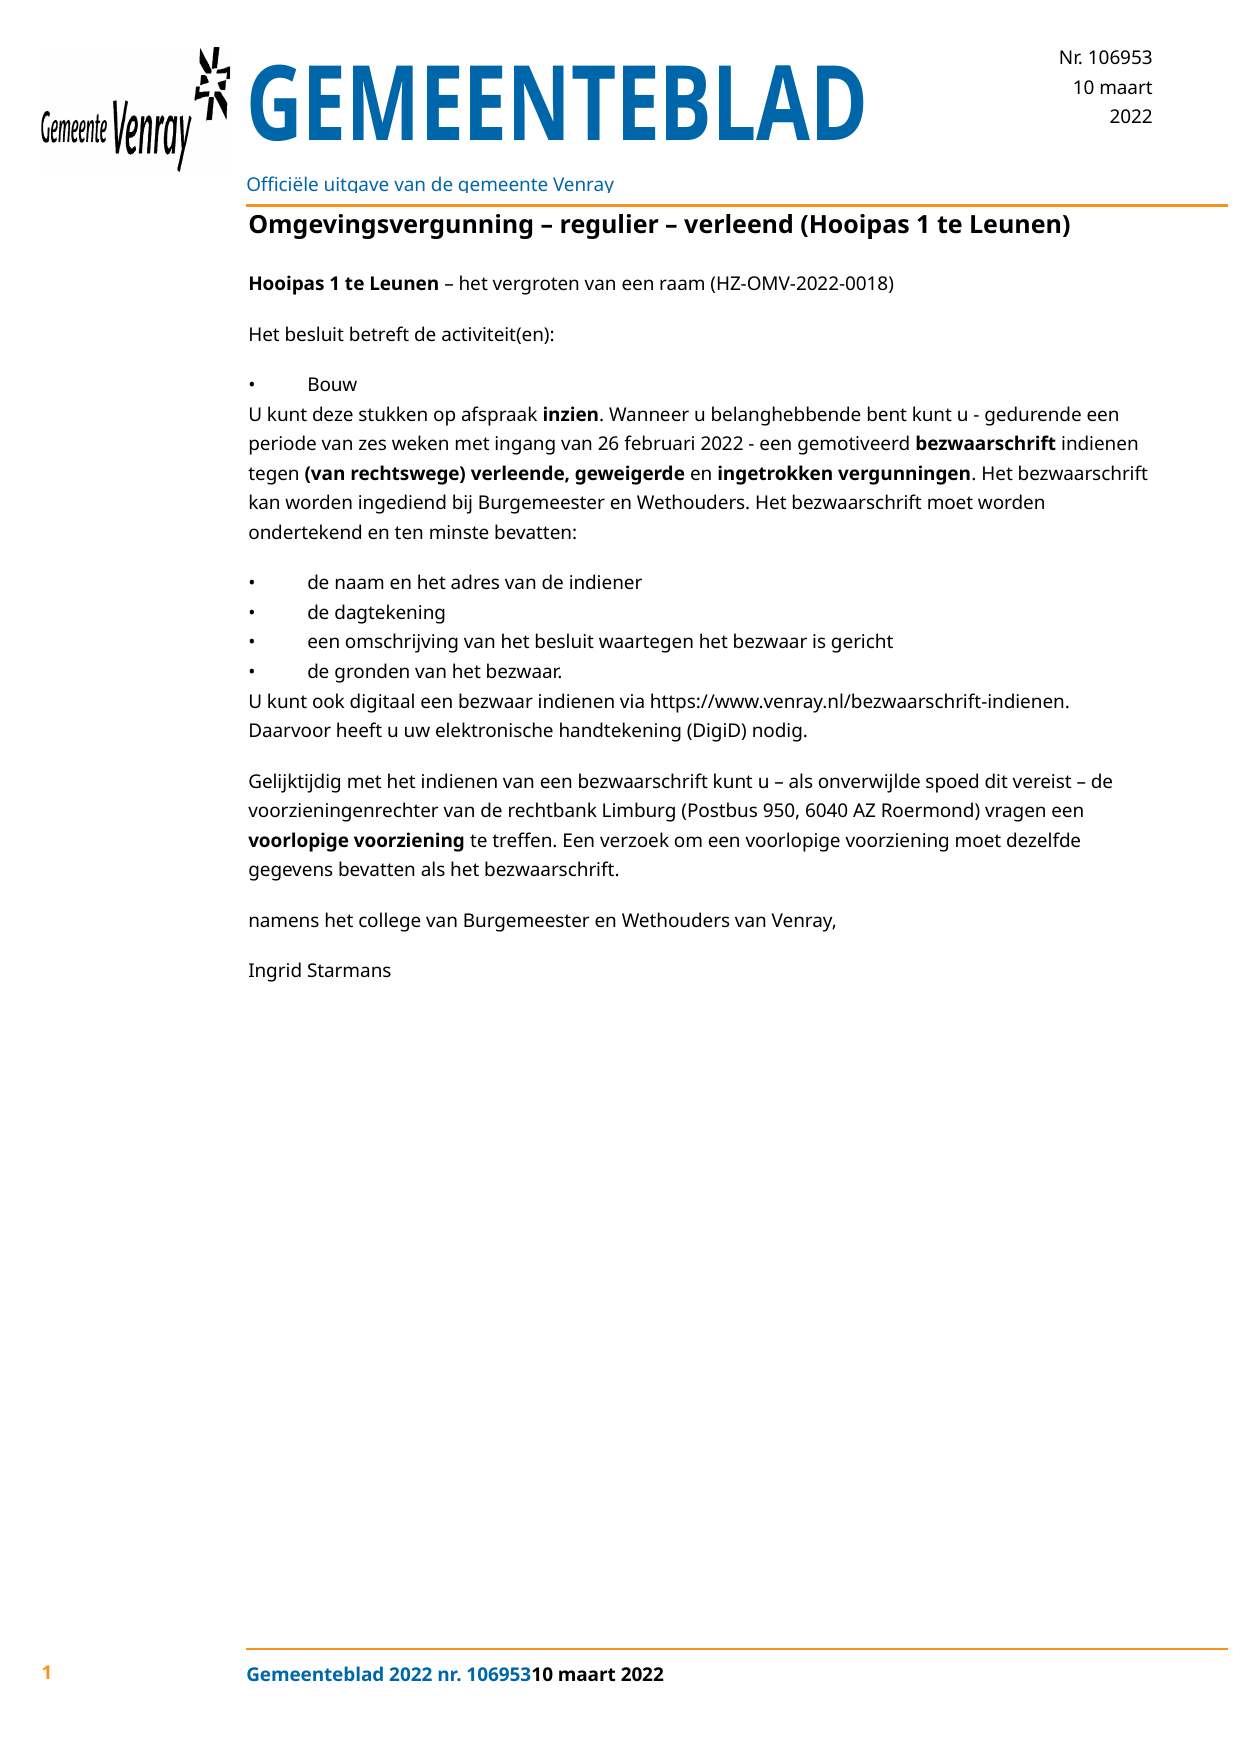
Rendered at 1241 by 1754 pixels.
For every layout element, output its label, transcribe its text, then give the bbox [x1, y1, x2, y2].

text Ingrid Starmans [248, 957, 1152, 983]
text Hooipas 1 te Leunen – het vergroten van een raam (HZ-OMV-2022-0018) [248, 270, 1152, 296]
list Bouw [248, 371, 1152, 397]
text namens het college van Burgemeester en Wethouders van Venray, [248, 907, 1152, 933]
text Het besluit betreft de activiteit(en): [248, 321, 1152, 346]
list de naam en het adres van de indiener [248, 569, 1152, 595]
list de gronden van het bezwaar. [248, 658, 1152, 684]
text U kunt deze stukken op afspraak inzien. Wanneer u belanghebbende bent kunt u - gedurende een periode van zes weken met ingang van 26 februari 2022 - een gemotiveerd bezwaarschrift indienen tegen (van rechtswege) verleende, geweigerde en ingetrokken vergunningen. Het bezwaarschrift kan worden ingediend bij Burgemeester en Wethouders. Het bezwaarschrift moet worden ondertekend en ten minste bevatten: [248, 401, 1152, 545]
text Gelijktijdig met het indienen van een bezwaarschrift kunt u – als onverwijlde spoed dit vereist – de voorzieningenrechter van de rechtbank Limburg (Postbus 950, 6040 AZ Roermond) vragen een voorlopige voorziening te treffen. Een verzoek om een voorlopige voorziening moet dezelfde gegevens bevatten als het bezwaarschrift. [248, 768, 1152, 882]
list de dagtekening [248, 599, 1152, 625]
text Omgevingsvergunning – regulier – verleend (Hooipas 1 te Leunen) [248, 207, 1152, 241]
text U kunt ook digitaal een bezwaar indienen via https://www.venray.nl/bezwaarschrift-indienen. Daarvoor heeft u uw elektronische handtekening (DigiD) nodig. [248, 688, 1152, 743]
picture [41, 47, 231, 172]
list een omschrijving van het besluit waartegen het bezwaar is gericht [248, 629, 1152, 654]
